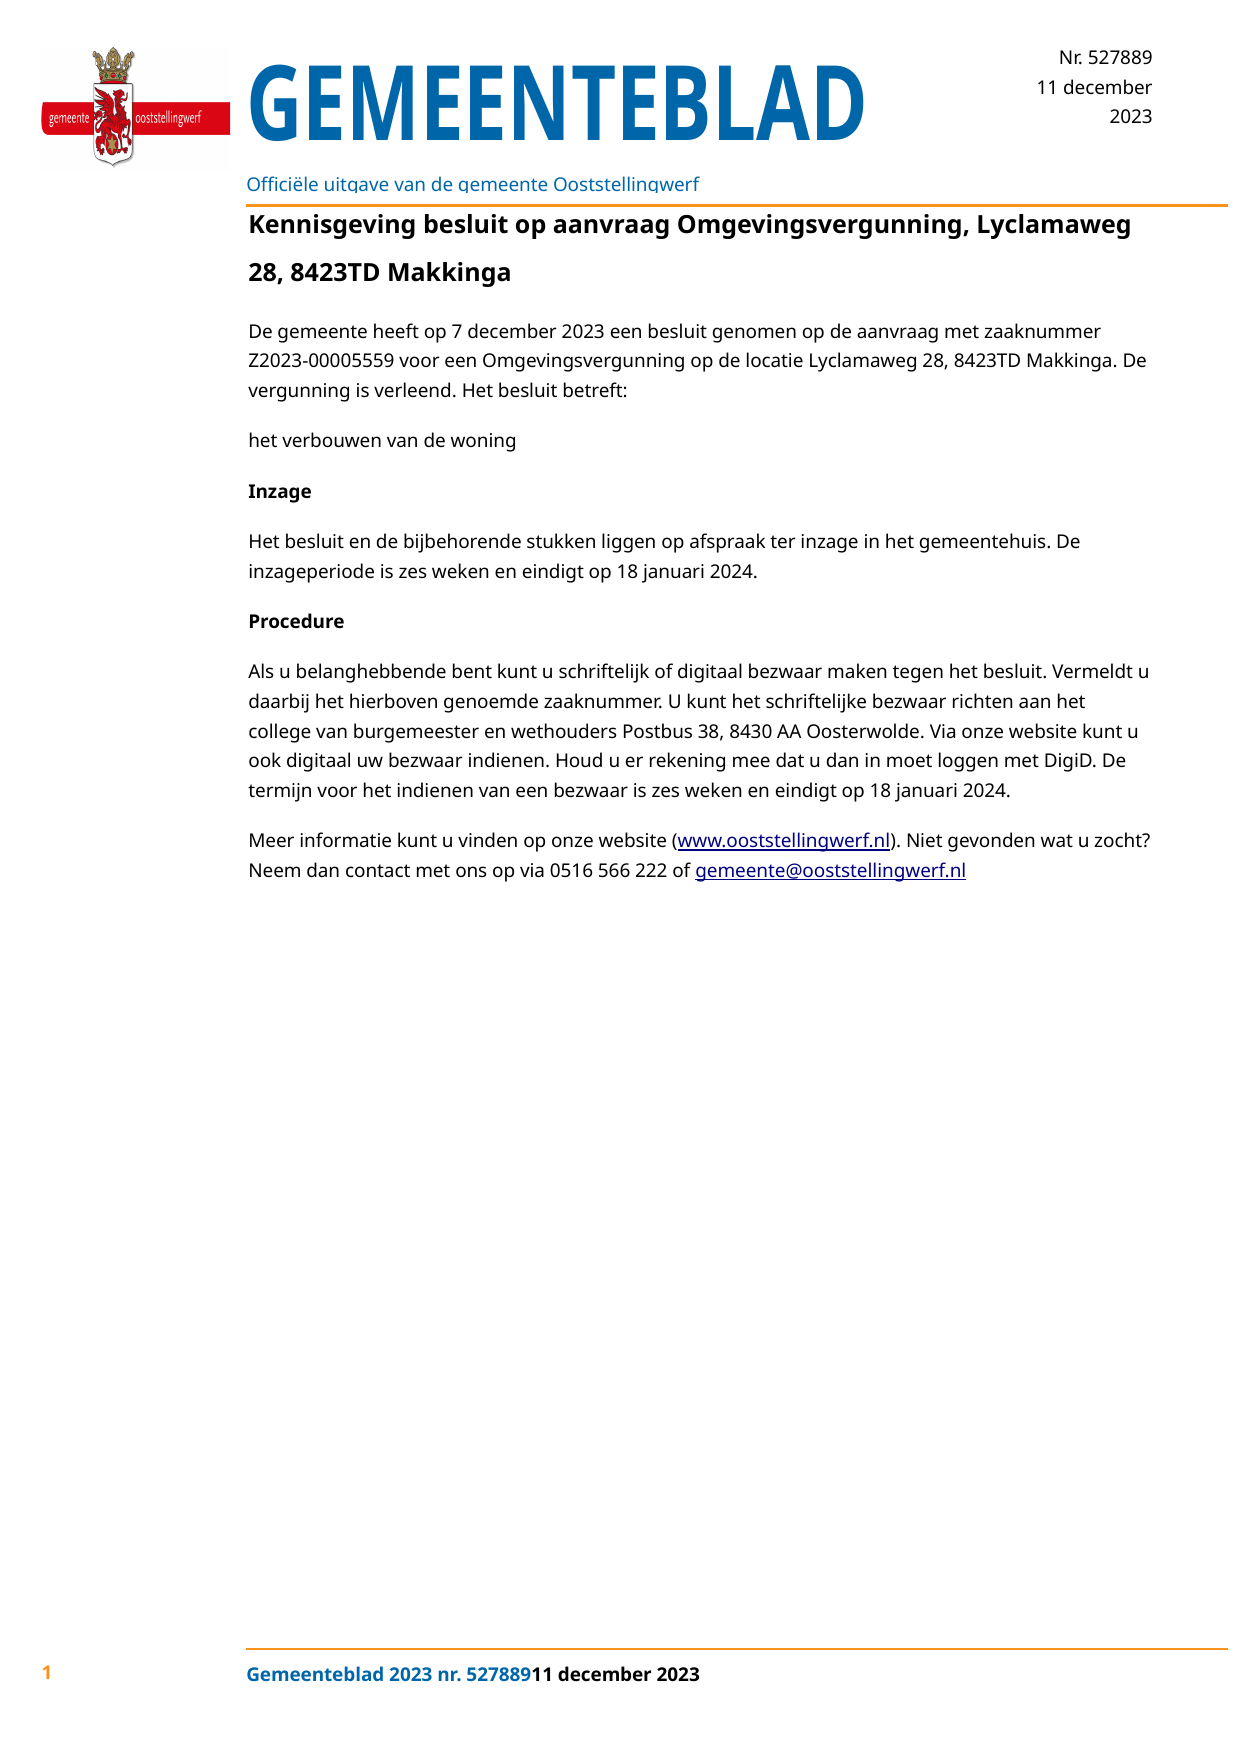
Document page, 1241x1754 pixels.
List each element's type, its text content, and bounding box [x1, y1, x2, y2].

text het verbouwen van de woning [248, 427, 1152, 453]
text Als u belanghebbende bent kunt u schriftelijk of digitaal bezwaar maken tegen het besluit. Vermeldt u daarbij het hierboven genoemde zaaknummer. U kunt het schriftelijke bezwaar richten aan het college van burgemeester en wethouders Postbus 38, 8430 AA Oosterwolde. Via onze website kunt u ook digitaal uw bezwaar indienen. Houd u er rekening mee dat u dan in moet loggen met DigiD. De termijn voor het indienen van een bezwaar is zes weken en eindigt op 18 januari 2024. [248, 659, 1152, 803]
text Kennisgeving besluit op aanvraag Omgevingsvergunning, Lyclamaweg 28, 8423TD Makkinga [248, 207, 1152, 288]
text Het besluit en de bijbehorende stukken liggen op afspraak ter inzage in het gemeentehuis. De inzageperiode is zes weken en eindigt op 18 januari 2024. [248, 528, 1152, 584]
text Inzage [248, 478, 1152, 504]
text Meer informatie kunt u vinden op onze website (www.ooststellingwerf.nl). Niet gevonden wat u zocht? Neem dan contact met ons op via 0516 566 222 of gemeente@ooststellingwerf.nl [248, 827, 1152, 883]
text De gemeente heeft op 7 december 2023 een besluit genomen op de aanvraag met zaaknummer Z2023-00005559 voor een Omgevingsvergunning op de locatie Lyclamaweg 28, 8423TD Makkinga. De vergunning is verleend. Het besluit betreft: [248, 318, 1152, 403]
text Procedure [248, 608, 1152, 634]
picture [41, 47, 231, 172]
